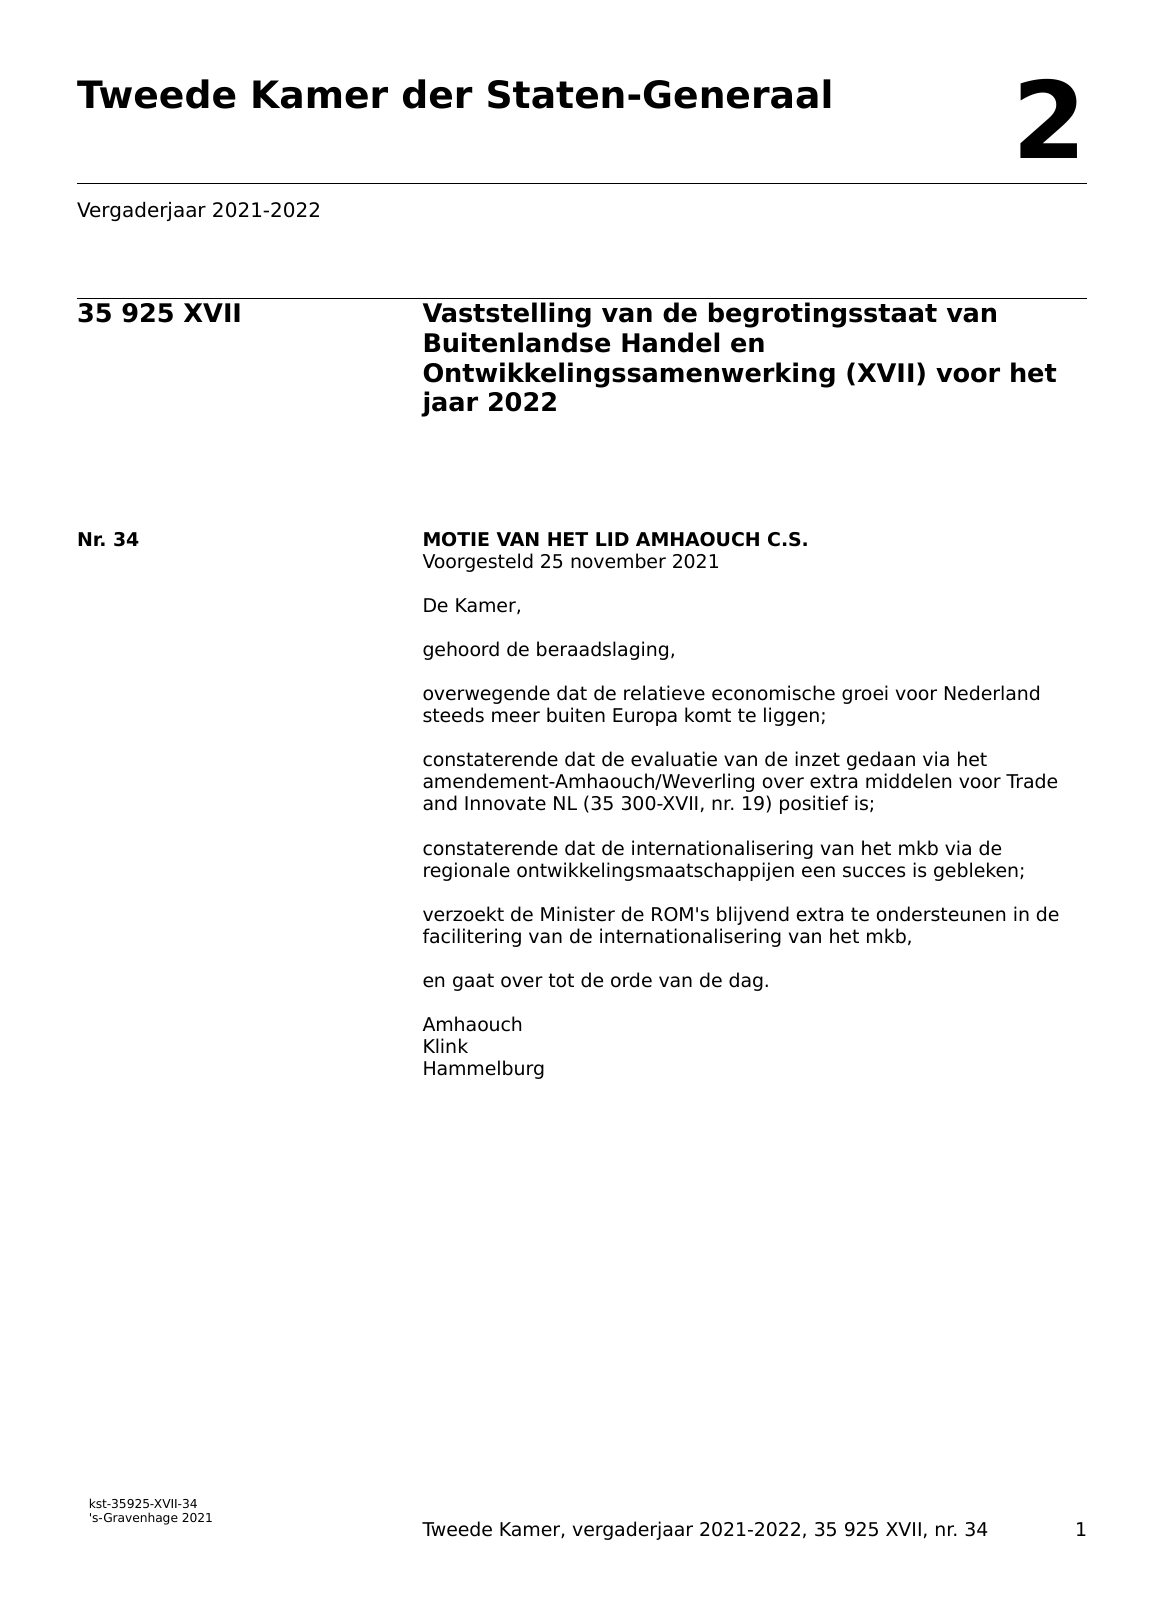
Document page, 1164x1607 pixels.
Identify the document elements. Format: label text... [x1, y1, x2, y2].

text De Kamer, [422, 595, 1087, 617]
text Hammelburg [422, 1058, 1087, 1080]
table_cell Vergaderjaar 2021-2022 [77, 184, 1087, 298]
text overwegende dat de relatieve economische groei voor Nederland steeds meer buiten Europa komt te liggen; [422, 683, 1087, 727]
text gehoord de beraadslaging, [422, 639, 1087, 661]
text en gaat over tot de orde van de dag. [422, 970, 1087, 992]
text Klink [422, 1036, 1087, 1058]
text constaterende dat de evaluatie van de inzet gedaan via het amendement-Amhaouch/Weverling over extra middelen voor Trade and Innovate NL (35 300-XVII, nr. 19) positief is; [422, 749, 1087, 815]
text Voorgesteld 25 november 2021 [422, 551, 1087, 573]
subtitle Nr. 34 MOTIE VAN HET LID AMHAOUCH C.S. [77, 529, 1087, 551]
text Amhaouch [422, 1014, 1087, 1036]
text verzoekt de Minister de ROM's blijvend extra te ondersteunen in de facilitering van de internationalisering van het mkb, [422, 904, 1087, 948]
text constaterende dat de internationalisering van het mkb via de regionale ontwikkelingsmaatschappijen een succes is gebleken; [422, 837, 1087, 881]
text kst-35925-XVII-34 [88, 1497, 323, 1511]
table_header Tweede Kamer der Staten-Generaal [77, 59, 886, 183]
table_header 2 [886, 59, 1087, 183]
subtitle 35 925 XVII Vaststelling van de begrotingsstaat van Buitenlandse Handel en Ontwikkelingssamenwerking (XVII) voor het jaar 2022 [77, 299, 1087, 418]
text 's-Gravenhage 2021 [88, 1511, 323, 1525]
